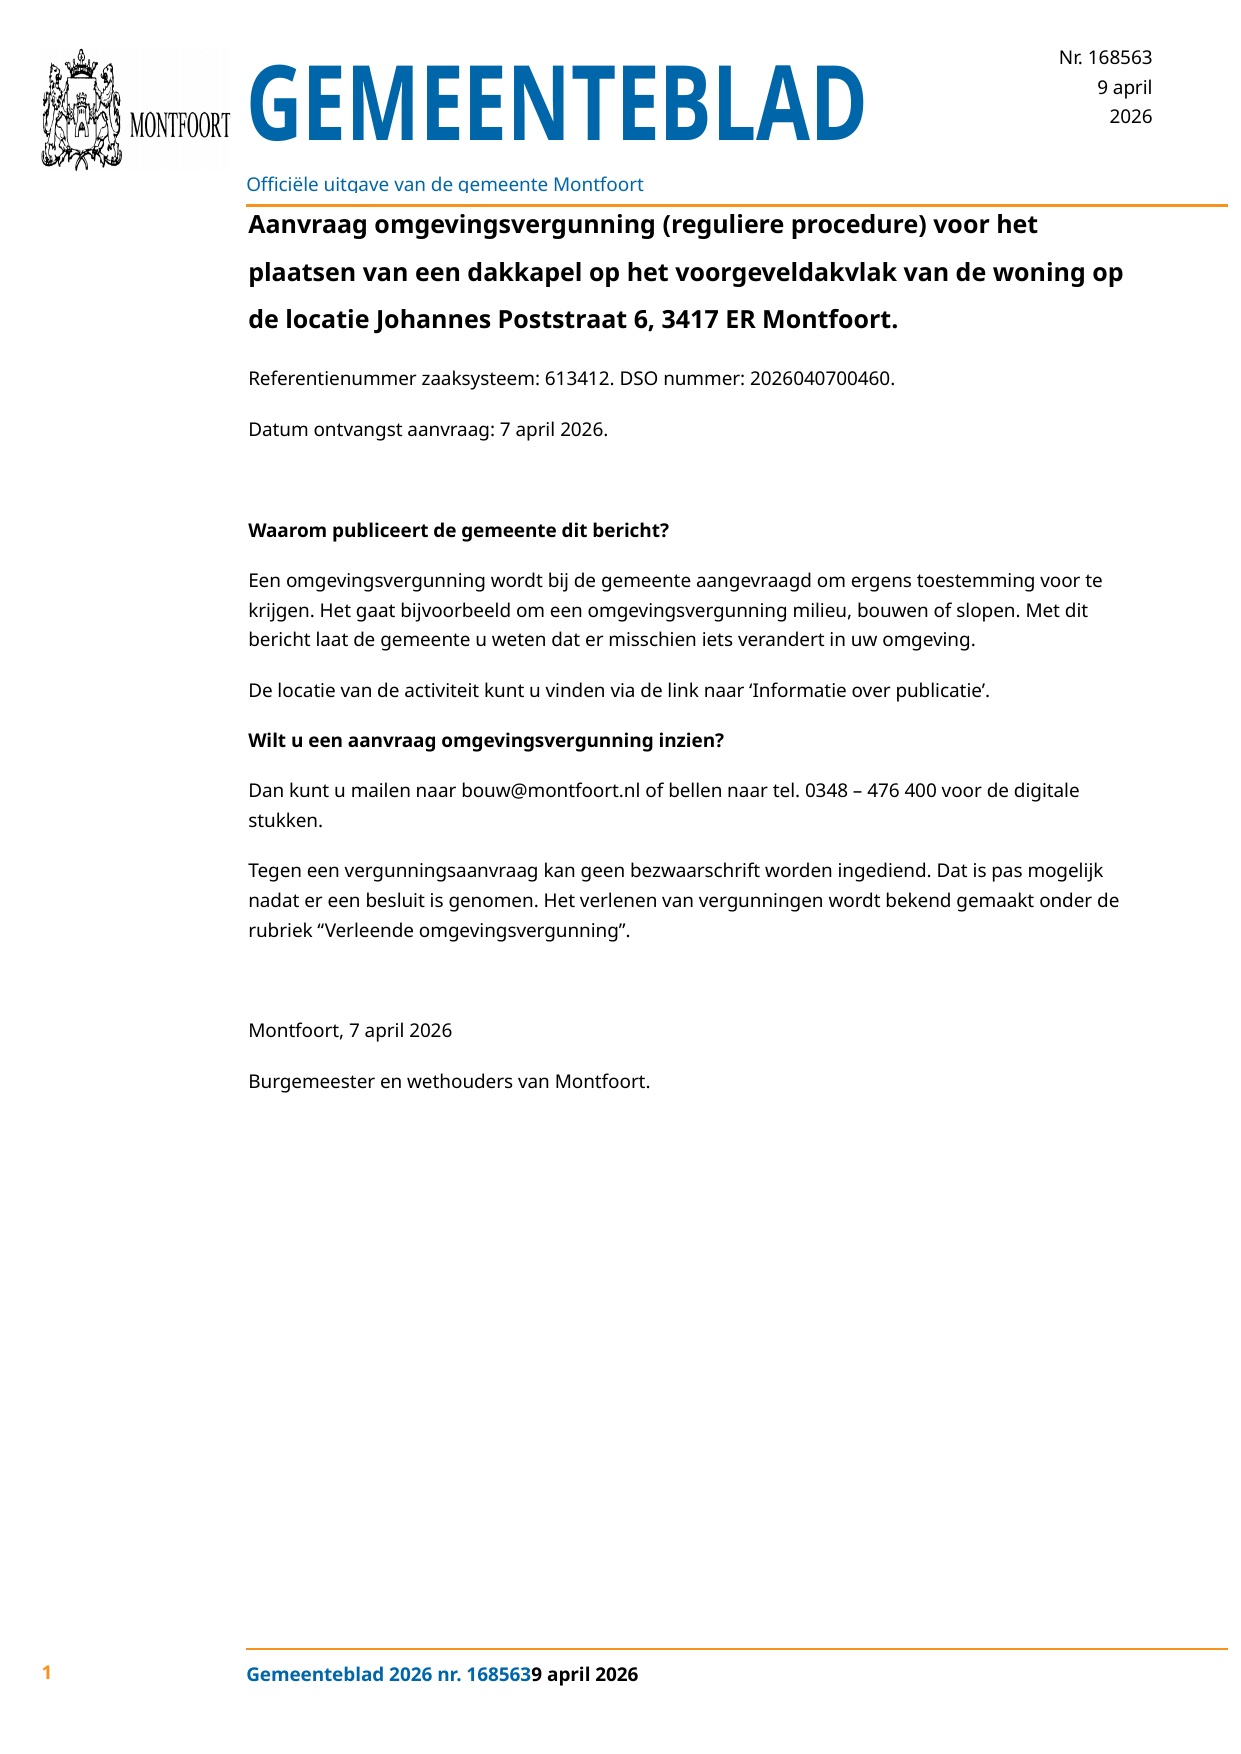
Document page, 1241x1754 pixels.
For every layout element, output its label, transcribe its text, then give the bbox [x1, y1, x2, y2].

text Dan kunt u mailen naar bouw@montfoort.nl of bellen naar tel. 0348 – 476 400 voor de digitale stukken. [248, 778, 1152, 833]
text Waarom publiceert de gemeente dit bericht? [248, 517, 1152, 542]
text Een omgevingsvergunning wordt bij de gemeente aangevraagd om ergens toestemming voor te krijgen. Het gaat bijvoorbeeld om een omgevingsvergunning milieu, bouwen of slopen. Met dit bericht laat de gemeente u weten dat er misschien iets verandert in uw omgeving. [248, 567, 1152, 652]
text Datum ontvangst aanvraag: 7 april 2026. [248, 416, 1152, 442]
picture [41, 47, 231, 172]
text Tegen een vergunningsaanvraag kan geen bezwaarschrift worden ingediend. Dat is pas mogelijk nadat er een besluit is genomen. Het verlenen van vergunningen wordt bekend gemaakt onder de rubriek “Verleende omgevingsvergunning”. [248, 858, 1152, 942]
text Referentienummer zaaksysteem: 613412. DSO nummer: 2026040700460. [248, 366, 1152, 391]
text Aanvraag omgevingsvergunning (reguliere procedure) voor het plaatsen van een dakkapel op het voorgeveldakvlak van de woning op de locatie Johannes Poststraat 6, 3417 ER Montfoort. [248, 207, 1152, 336]
text Montfoort, 7 april 2026 [248, 1018, 1152, 1043]
text Burgemeester en wethouders van Montfoort. [248, 1068, 1152, 1094]
text De locatie van de activiteit kunt u vinden via de link naar ‘Informatie over publicatie’. [248, 677, 1152, 702]
text Wilt u een aanvraag omgevingsvergunning inzien? [248, 727, 1152, 753]
